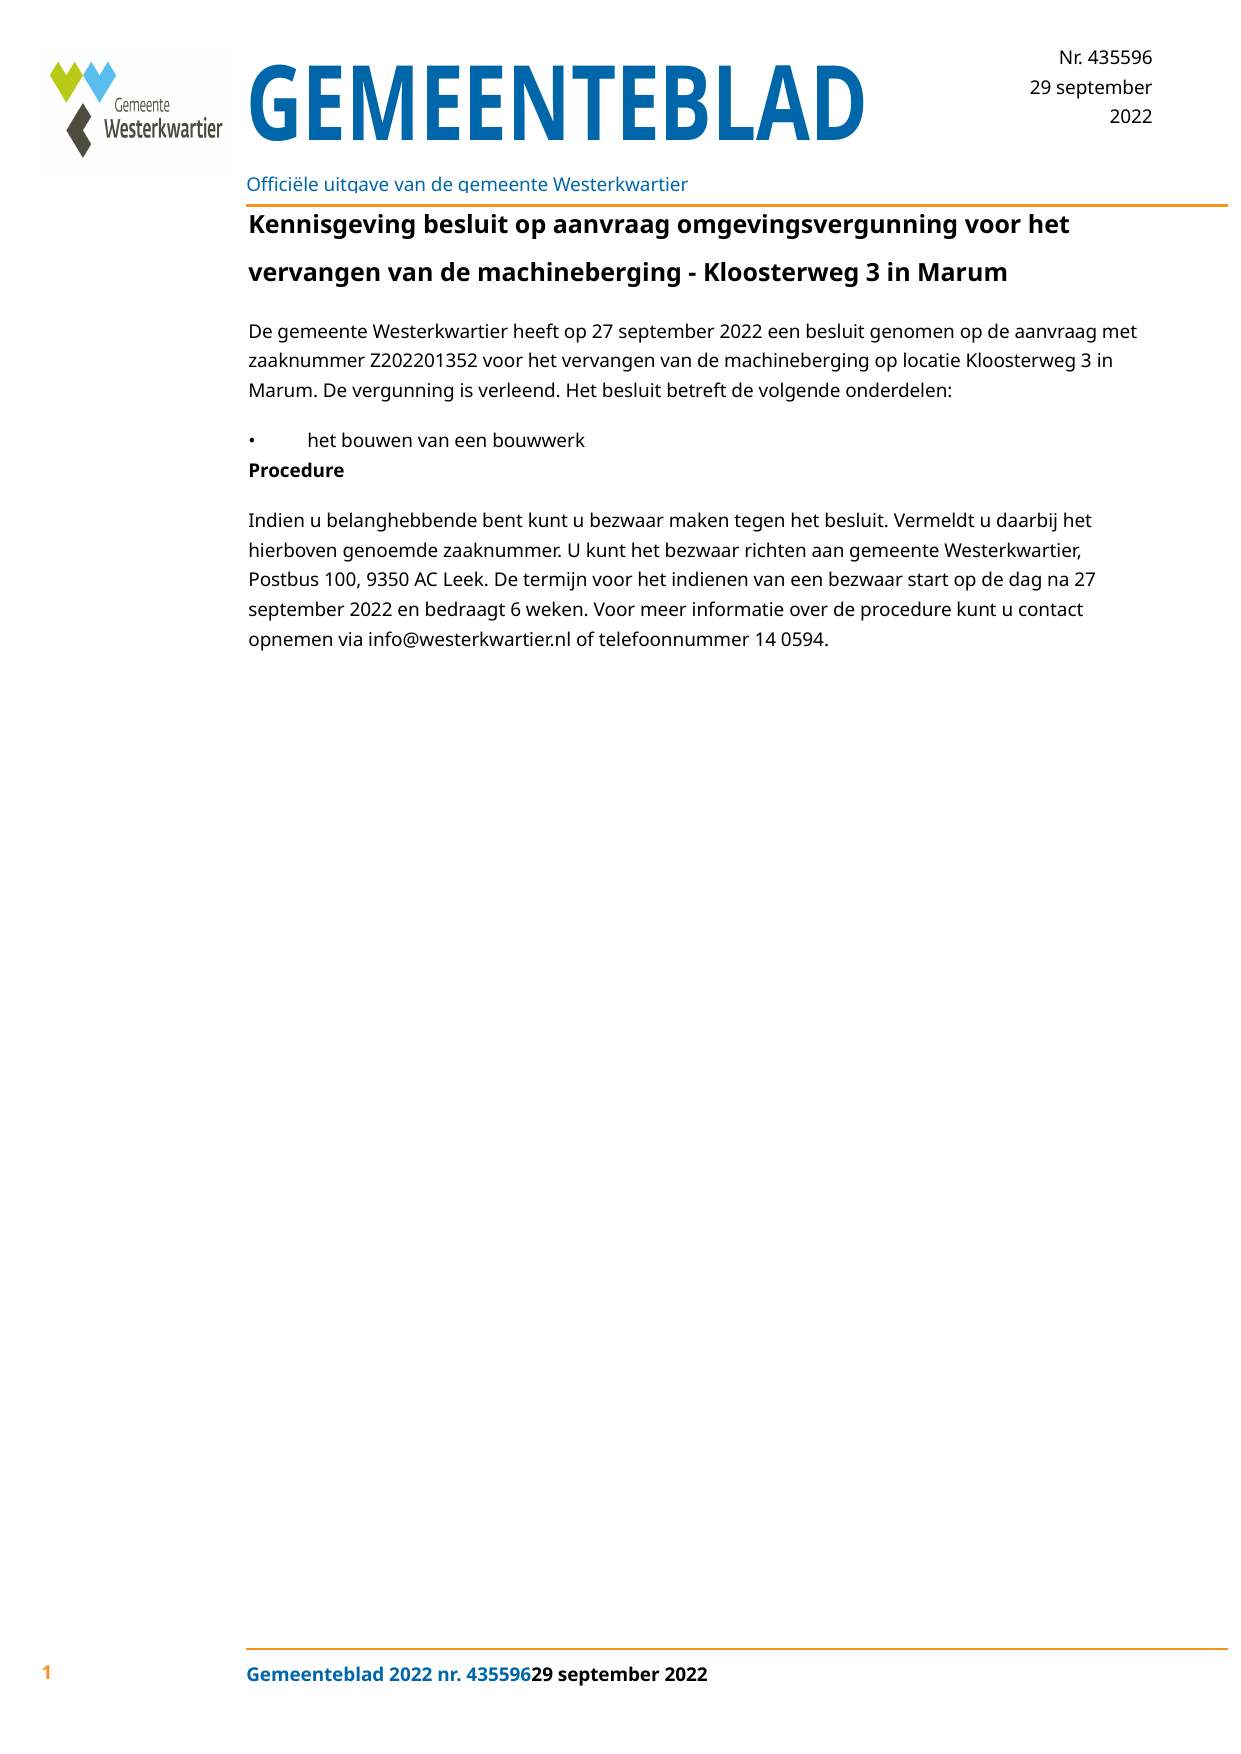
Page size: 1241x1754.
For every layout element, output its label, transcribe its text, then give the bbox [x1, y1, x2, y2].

text De gemeente Westerkwartier heeft op 27 september 2022 een besluit genomen op de aanvraag met zaaknummer Z202201352 voor het vervangen van de machineberging op locatie Kloosterweg 3 in Marum. De vergunning is verleend. Het besluit betreft de volgende onderdelen: [248, 318, 1152, 403]
text Procedure [248, 457, 1152, 483]
text Kennisgeving besluit op aanvraag omgevingsvergunning voor het vervangen van de machineberging - Kloosterweg 3 in Marum [248, 207, 1152, 288]
picture [41, 47, 231, 172]
list het bouwen van een bouwwerk [248, 427, 1152, 453]
text Indien u belanghebbende bent kunt u bezwaar maken tegen het besluit. Vermeldt u daarbij het hierboven genoemde zaaknummer. U kunt het bezwaar richten aan gemeente Westerkwartier, Postbus 100, 9350 AC Leek. De termijn voor het indienen van een bezwaar start op de dag na 27 september 2022 en bedraagt 6 weken. Voor meer informatie over de procedure kunt u contact opnemen via info@westerkwartier.nl of telefoonnummer 14 0594. [248, 507, 1152, 652]
